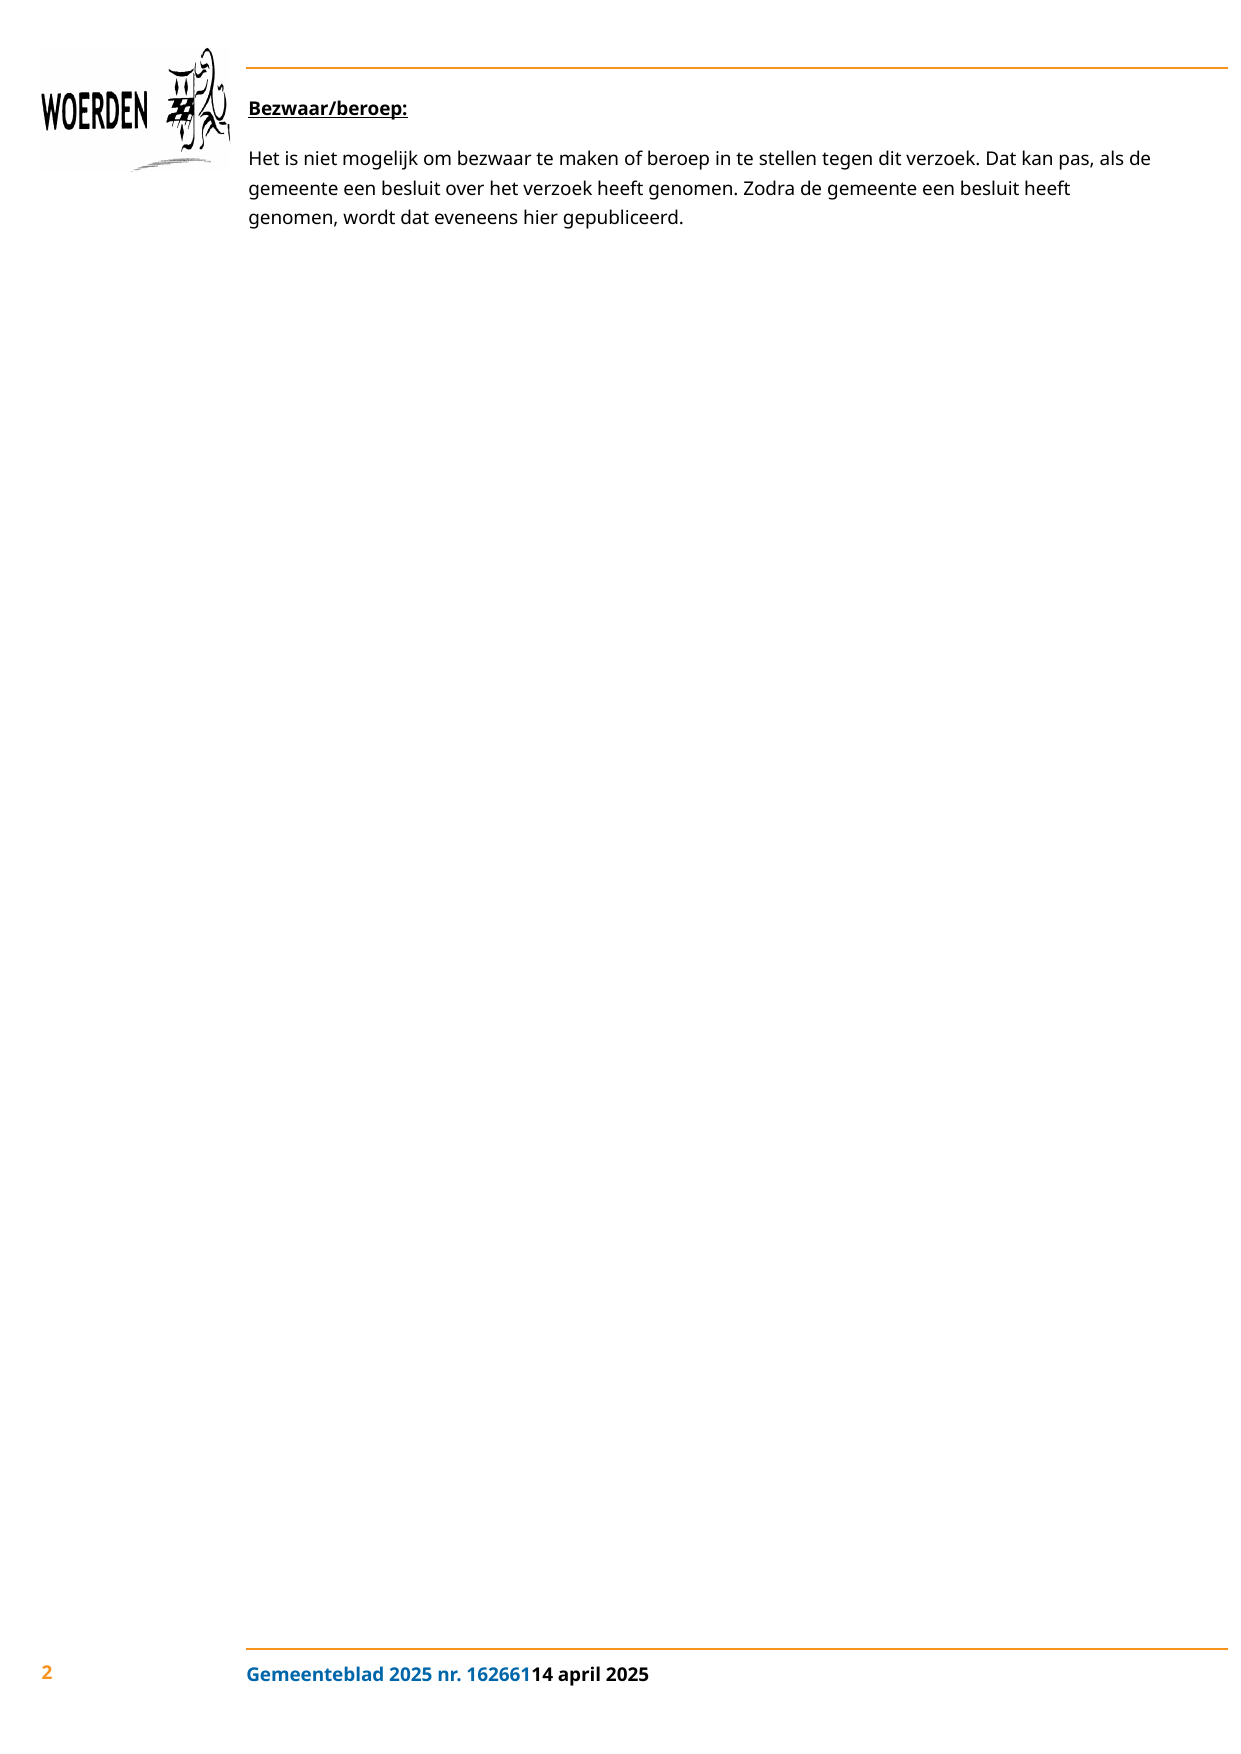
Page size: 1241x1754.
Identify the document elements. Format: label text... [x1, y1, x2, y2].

text Het is niet mogelijk om bezwaar te maken of beroep in te stellen tegen dit verzoek. Dat kan pas, als de gemeente een besluit over het verzoek heeft genomen. Zodra de gemeente een besluit heeft genomen, wordt dat eveneens hier gepubliceerd. [248, 145, 1152, 230]
text Bezwaar/beroep: [248, 95, 1152, 121]
picture [41, 47, 231, 172]
